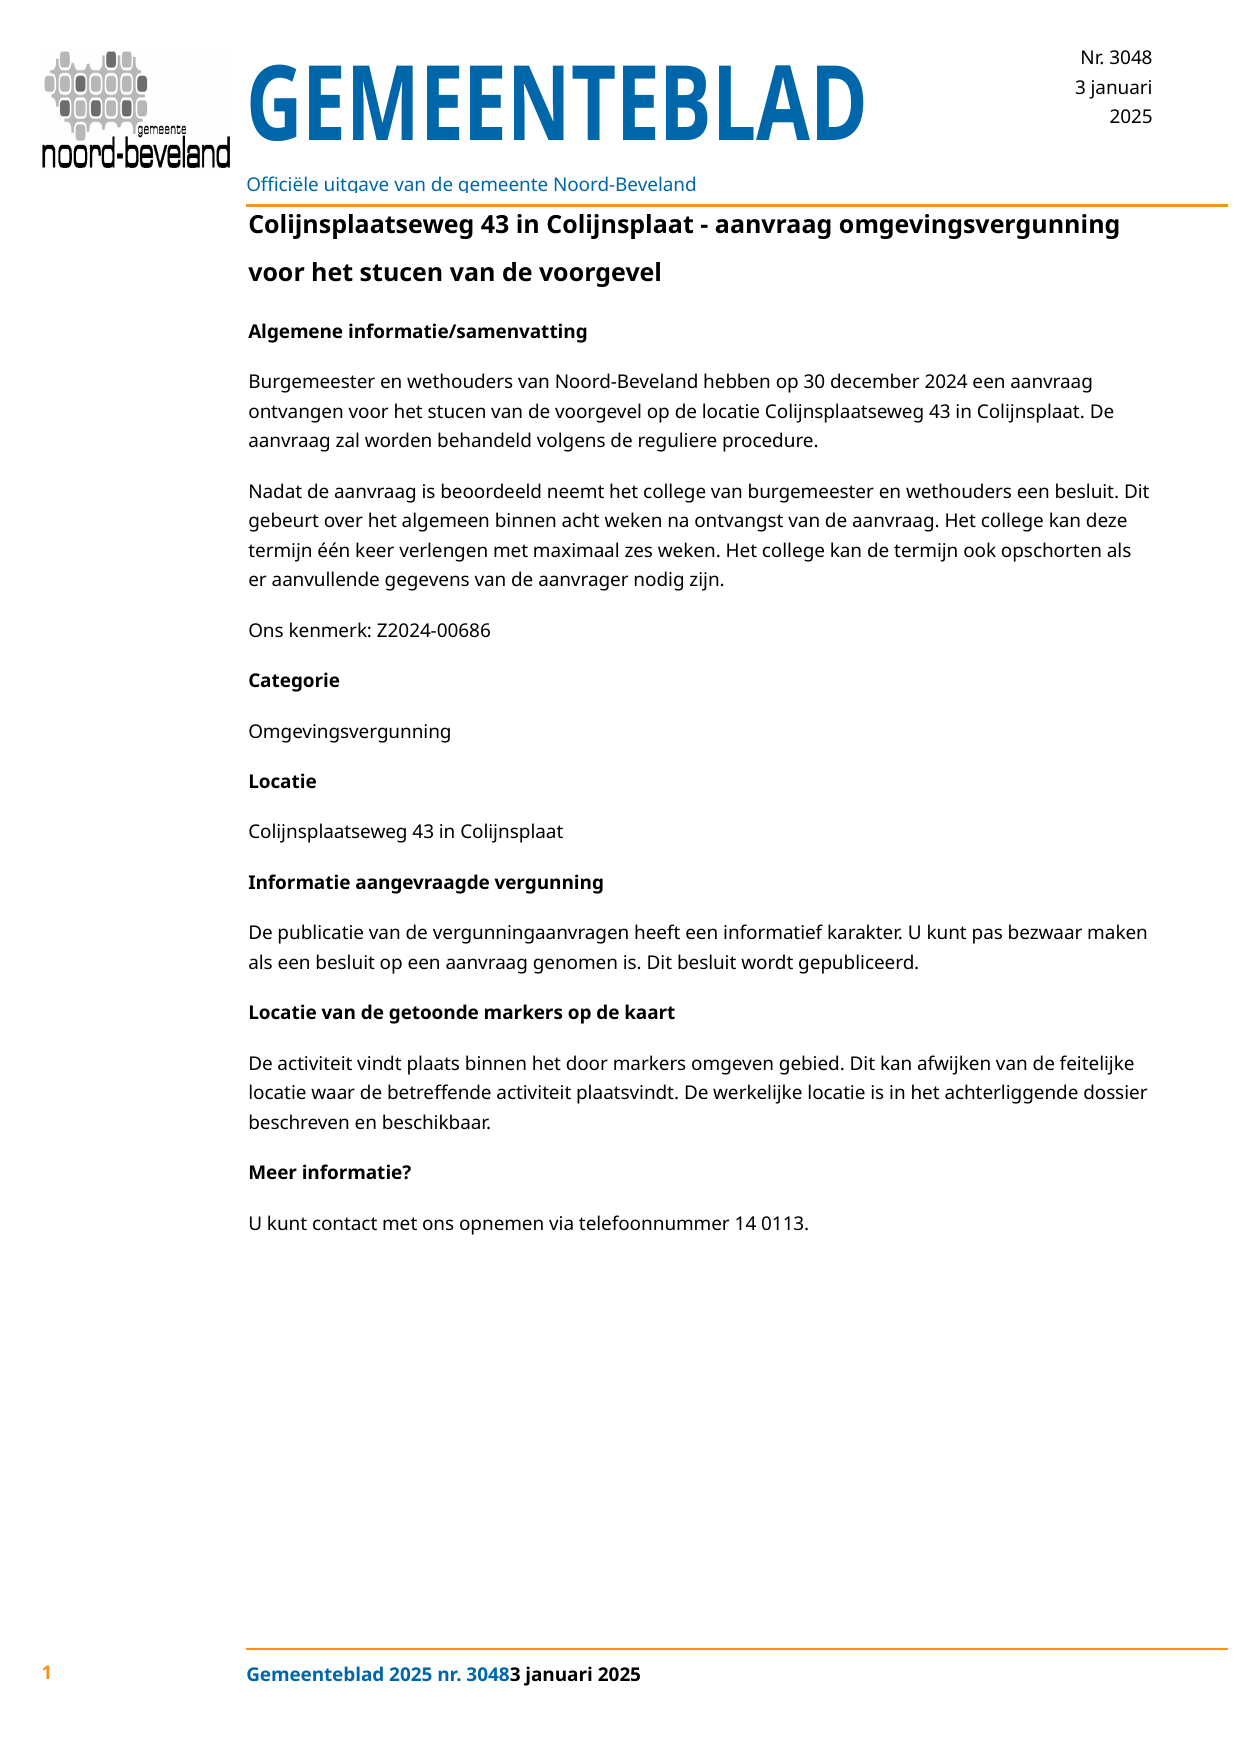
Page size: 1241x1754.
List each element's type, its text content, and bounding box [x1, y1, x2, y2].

text Informatie aangevraagde vergunning [248, 869, 1152, 895]
text De activiteit vindt plaats binnen het door markers omgeven gebied. Dit kan afwijken van de feitelijke locatie waar de betreffende activiteit plaatsvindt. De werkelijke locatie is in het achterliggende dossier beschreven en beschikbaar. [248, 1050, 1152, 1135]
text Algemene informatie/samenvatting [248, 318, 1152, 344]
text Locatie van de getoonde markers op de kaart [248, 999, 1152, 1025]
text Meer informatie? [248, 1159, 1152, 1185]
text Colijnsplaatseweg 43 in Colijnsplaat - aanvraag omgevingsvergunning voor het stucen van de voorgevel [248, 207, 1152, 288]
text U kunt contact met ons opnemen via telefoonnummer 14 0113. [248, 1210, 1152, 1236]
text Colijnsplaatseweg 43 in Colijnsplaat [248, 819, 1152, 844]
text De publicatie van de vergunningaanvragen heeft een informatief karakter. U kunt pas bezwaar maken als een besluit op een aanvraag genomen is. Dit besluit wordt gepubliceerd. [248, 919, 1152, 975]
text Nadat de aanvraag is beoordeeld neemt het college van burgemeester en wethouders een besluit. Dit gebeurt over het algemeen binnen acht weken na ontvangst van de aanvraag. Het college kan deze termijn één keer verlengen met maximaal zes weken. Het college kan de termijn ook opschorten als er aanvullende gegevens van de aanvrager nodig zijn. [248, 478, 1152, 592]
text Ons kenmerk: Z2024-00686 [248, 617, 1152, 643]
text Omgevingsvergunning [248, 718, 1152, 744]
text Burgemeester en wethouders van Noord-Beveland hebben op 30 december 2024 een aanvraag ontvangen voor het stucen van de voorgevel op de locatie Colijnsplaatseweg 43 in Colijnsplaat. De aanvraag zal worden behandeld volgens de reguliere procedure. [248, 368, 1152, 453]
text Locatie [248, 768, 1152, 794]
picture [41, 47, 231, 172]
text Categorie [248, 667, 1152, 693]
